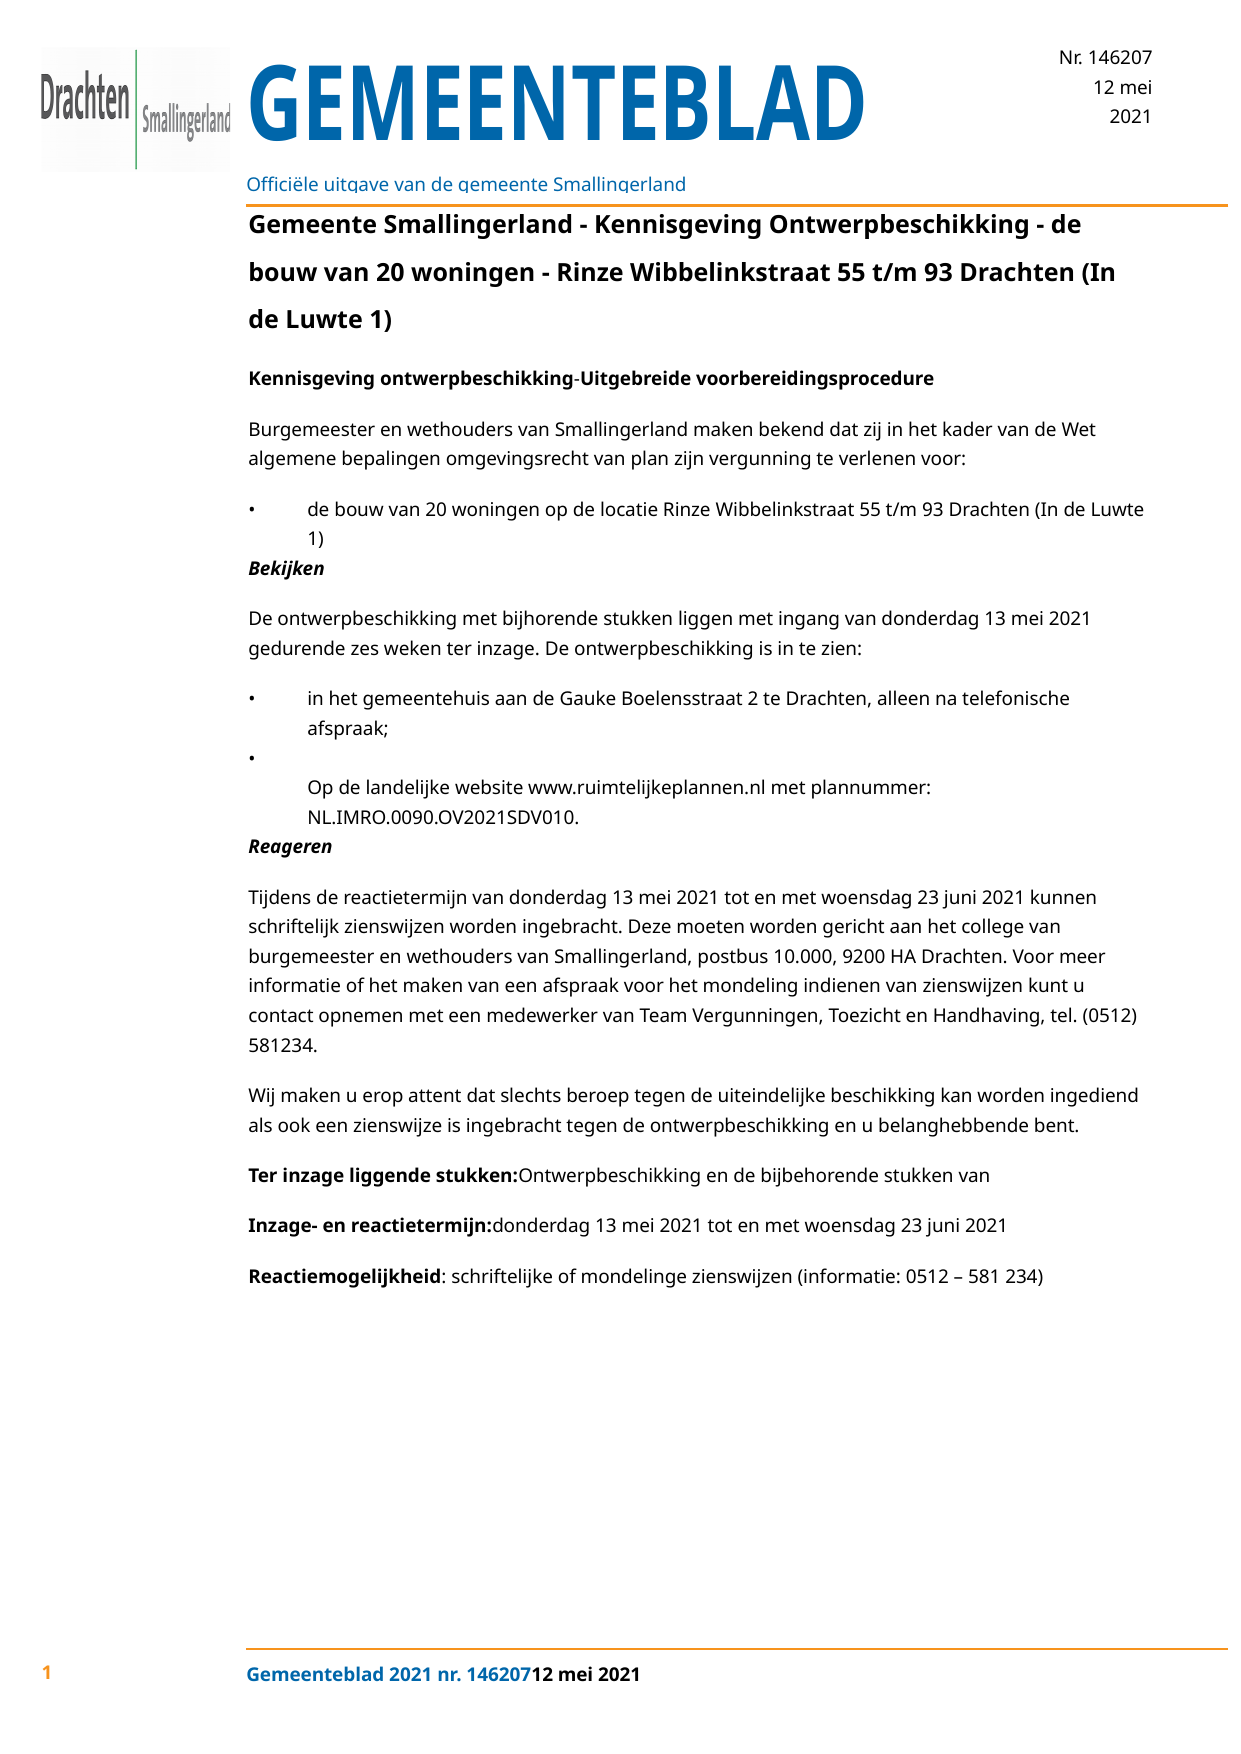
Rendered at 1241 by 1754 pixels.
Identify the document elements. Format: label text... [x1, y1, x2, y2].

list de bouw van 20 woningen op de locatie Rinze Wibbelinkstraat 55 t/m 93 Drachten (In de Luwte 1) [248, 496, 1152, 551]
list Op de landelijke website www.ruimtelijkeplannen.nl met plannummer: NL.IMRO.0090.OV2021SDV010. [248, 774, 1152, 829]
text Bekijken [248, 555, 1152, 581]
text Ter inzage liggende stukken:Ontwerpbeschikking en de bijbehorende stukken van [248, 1162, 1152, 1188]
text Burgemeester en wethouders van Smallingerland maken bekend dat zij in het kader van de Wet algemene bepalingen omgevingsrecht van plan zijn vergunning te verlenen voor: [248, 416, 1152, 471]
text Reageren [248, 833, 1152, 859]
text Kennisgeving ontwerpbeschikking-Uitgebreide voorbereidingsprocedure [248, 366, 1152, 391]
picture [41, 47, 231, 172]
list in het gemeentehuis aan de Gauke Boelensstraat 2 te Drachten, alleen na telefonische afspraak; [248, 686, 1152, 741]
text Gemeente Smallingerland - Kennisgeving Ontwerpbeschikking - de bouw van 20 woningen - Rinze Wibbelinkstraat 55 t/m 93 Drachten (In de Luwte 1) [248, 207, 1152, 336]
text De ontwerpbeschikking met bijhorende stukken liggen met ingang van donderdag 13 mei 2021 gedurende zes weken ter inzage. De ontwerpbeschikking is in te zien: [248, 606, 1152, 661]
text Tijdens de reactietermijn van donderdag 13 mei 2021 tot en met woensdag 23 juni 2021 kunnen schriftelijk zienswijzen worden ingebracht. Deze moeten worden gericht aan het college van burgemeester en wethouders van Smallingerland, postbus 10.000, 9200 HA Drachten. Voor meer informatie of het maken van een afspraak voor het mondeling indienen van zienswijzen kunt u contact opnemen met een medewerker van Team Vergunningen, Toezicht en Handhaving, tel. (0512) 581234. [248, 884, 1152, 1057]
text Inzage- en reactietermijn:donderdag 13 mei 2021 tot en met woensdag 23 juni 2021 [248, 1213, 1152, 1238]
text Wij maken u erop attent dat slechts beroep tegen de uiteindelijke beschikking kan worden ingediend als ook een zienswijze is ingebracht tegen de ontwerpbeschikking en u belanghebbende bent. [248, 1082, 1152, 1137]
text Reactiemogelijkheid: schriftelijke of mondelinge zienswijzen (informatie: 0512 – 581 234) [248, 1263, 1152, 1289]
